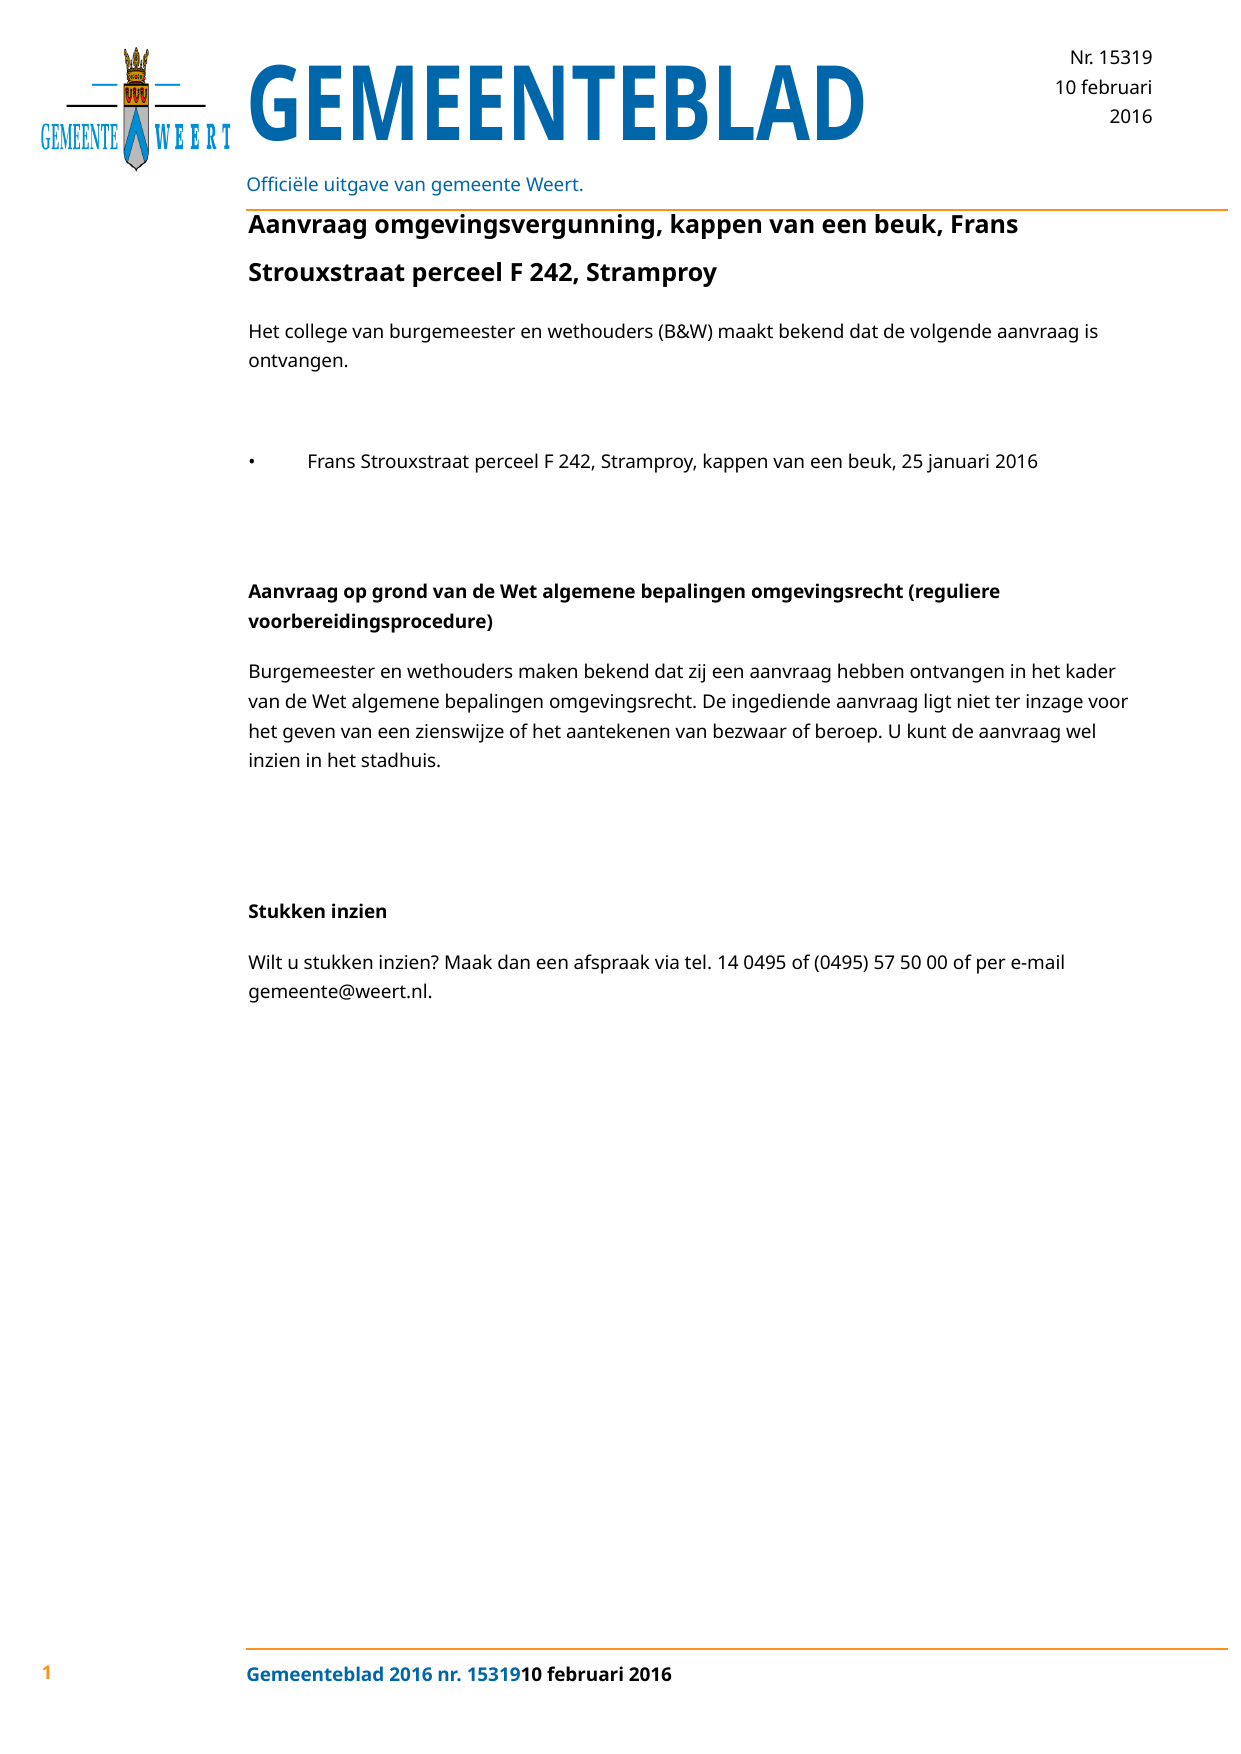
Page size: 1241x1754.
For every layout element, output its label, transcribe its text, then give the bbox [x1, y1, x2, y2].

text Het college van burgemeester en wethouders (B&W) maakt bekend dat de volgende aanvraag is ontvangen. [248, 318, 1152, 373]
text Stukken inzien [248, 899, 1152, 924]
list Frans Strouxstraat perceel F 242, Stramproy, kappen van een beuk, 25 januari 2016 [248, 448, 1152, 474]
text Aanvraag op grond van de Wet algemene bepalingen omgevingsrecht (reguliere voorbereidingsprocedure) [248, 579, 1152, 634]
text Wilt u stukken inzien? Maak dan een afspraak via tel. 14 0495 of (0495) 57 50 00 of per e-mail gemeente@weert.nl. [248, 949, 1152, 1004]
text Aanvraag omgevingsvergunning, kappen van een beuk, Frans Strouxstraat perceel F 242, Stramproy [248, 211, 1152, 288]
picture [41, 47, 231, 172]
text Burgemeester en wethouders maken bekend dat zij een aanvraag hebben ontvangen in het kader van de Wet algemene bepalingen omgevingsrecht. De ingediende aanvraag ligt niet ter inzage voor het geven van een zienswijze of het aantekenen van bezwaar of beroep. U kunt de aanvraag wel inzien in het stadhuis. [248, 659, 1152, 773]
